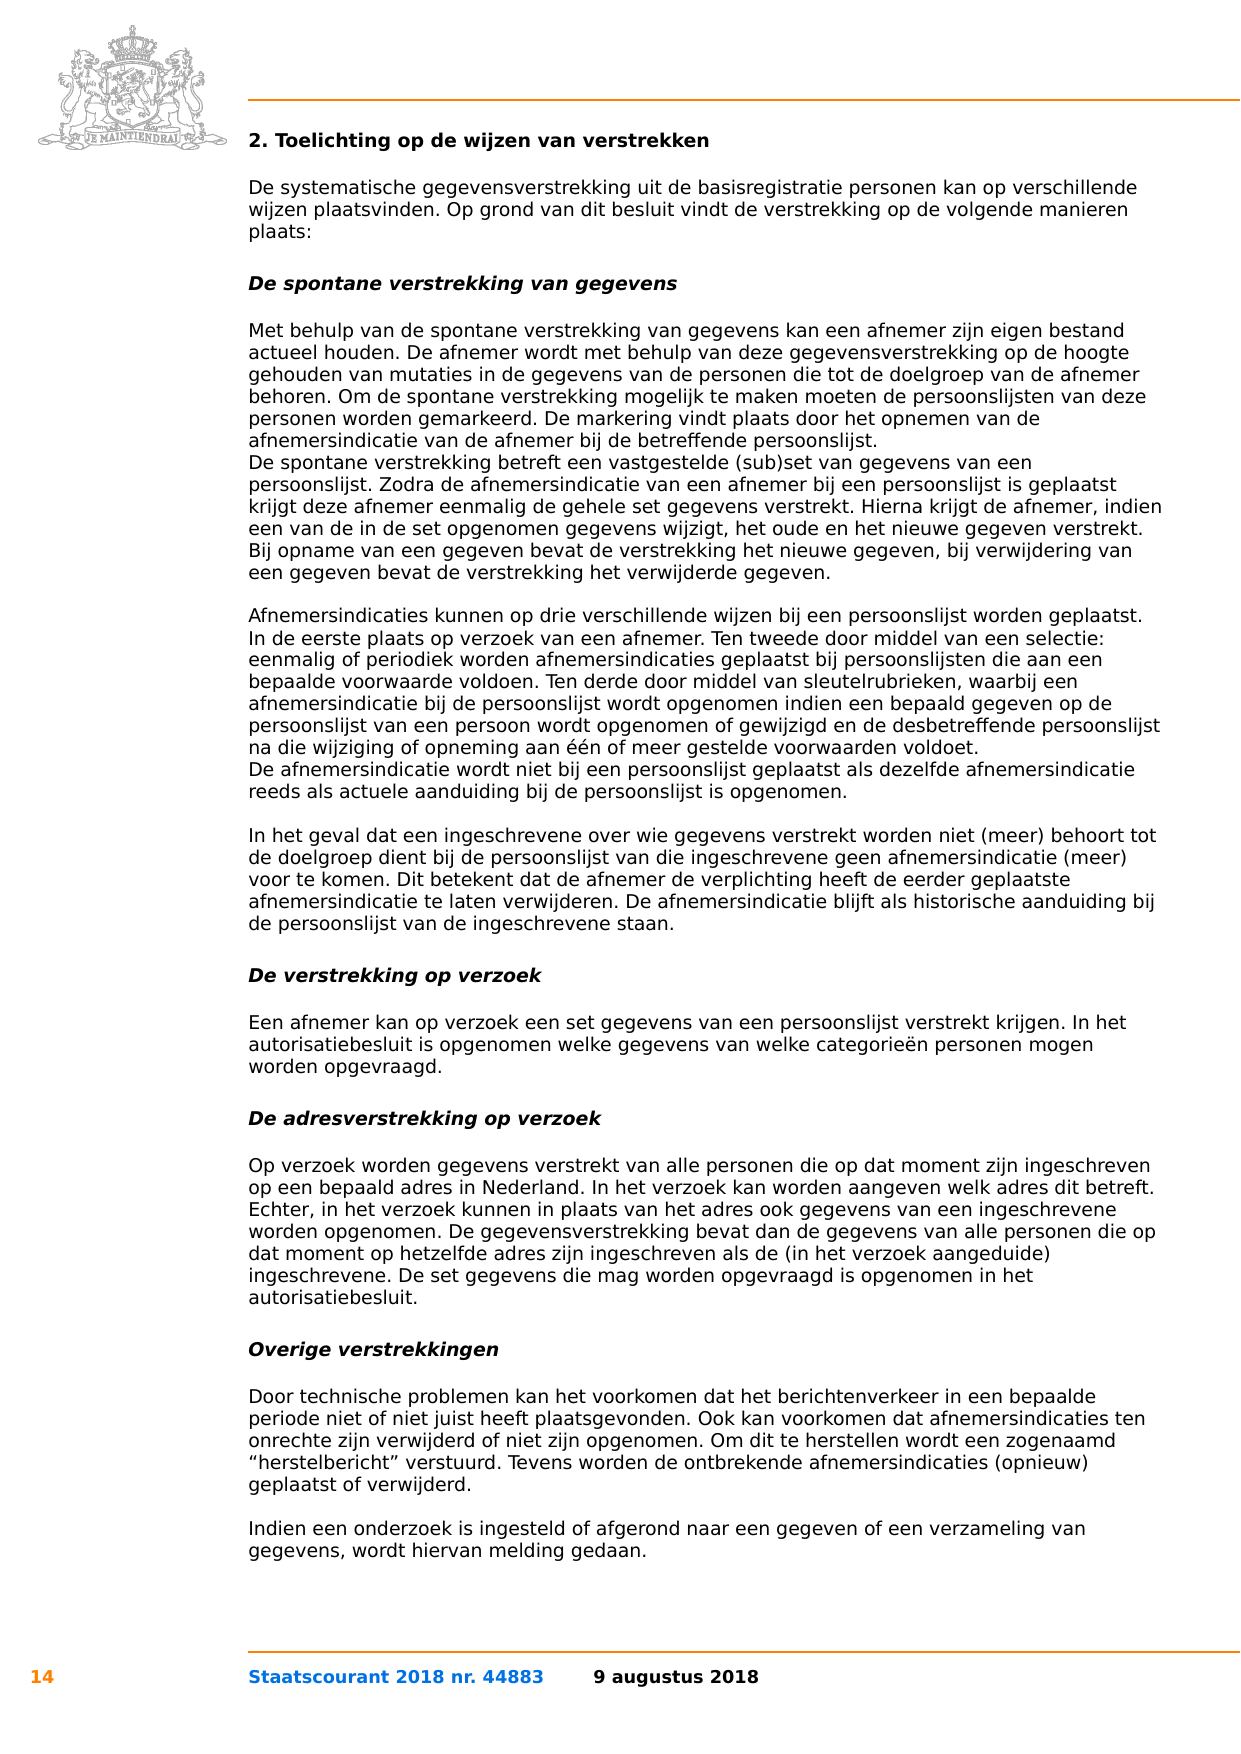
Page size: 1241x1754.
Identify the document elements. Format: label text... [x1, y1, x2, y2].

text Op verzoek worden gegevens verstrekt van alle personen die op dat moment zijn ingeschreven op een bepaald adres in Nederland. In het verzoek kan worden aangeven welk adres dit betreft. Echter, in het verzoek kunnen in plaats van het adres ook gegevens van een ingeschrevene worden opgenomen. De gegevensverstrekking bevat dan de gegevens van alle personen die op dat moment op hetzelfde adres zijn ingeschreven als de (in het verzoek aangeduide) ingeschrevene. De set gegevens die mag worden opgevraagd is opgenomen in het autorisatiebesluit. [248, 1155, 1163, 1309]
text Een afnemer kan op verzoek een set gegevens van een persoonslijst verstrekt krijgen. In het autorisatiebesluit is opgenomen welke gegevens van welke categorieën personen mogen worden opgevraagd. [248, 1012, 1163, 1078]
subtitle Overige verstrekkingen [248, 1339, 1163, 1361]
subtitle De verstrekking op verzoek [248, 965, 1163, 987]
text De afnemersindicatie wordt niet bij een persoonslijst geplaatst als dezelfde afnemersindicatie reeds als actuele aanduiding bij de persoonslijst is opgenomen. [248, 759, 1163, 803]
text Met behulp van de spontane verstrekking van gegevens kan een afnemer zijn eigen bestand actueel houden. De afnemer wordt met behulp van deze gegevensverstrekking op de hoogte gehouden van mutaties in de gegevens van de personen die tot de doelgroep van de afnemer behoren. Om de spontane verstrekking mogelijk te maken moeten de persoonslijsten van deze personen worden gemarkeerd. De markering vindt plaats door het opnemen van de afnemersindicatie van de afnemer bij de betreffende persoonslijst. [248, 320, 1163, 452]
text De spontane verstrekking betreft een vastgestelde (sub)set van gegevens van een persoonslijst. Zodra de afnemersindicatie van een afnemer bij een persoonslijst is geplaatst krijgt deze afnemer eenmalig de gehele set gegevens verstrekt. Hierna krijgt de afnemer, indien een van de in de set opgenomen gegevens wijzigt, het oude en het nieuwe gegeven verstrekt. Bij opname van een gegeven bevat de verstrekking het nieuwe gegeven, bij verwijdering van een gegeven bevat de verstrekking het verwijderde gegeven. [248, 452, 1163, 583]
subtitle 2. Toelichting op de wijzen van verstrekken [248, 130, 1163, 152]
text In het geval dat een ingeschrevene over wie gegevens verstrekt worden niet (meer) behoort tot de doelgroep dient bij de persoonslijst van die ingeschrevene geen afnemersindicatie (meer) voor te komen. Dit betekent dat de afnemer de verplichting heeft de eerder geplaatste afnemersindicatie te laten verwijderen. De afnemersindicatie blijft als historische aanduiding bij de persoonslijst van de ingeschrevene staan. [248, 825, 1163, 935]
text Afnemersindicaties kunnen op drie verschillende wijzen bij een persoonslijst worden geplaatst. In de eerste plaats op verzoek van een afnemer. Ten tweede door middel van een selectie: eenmalig of periodiek worden afnemersindicaties geplaatst bij persoonslijsten die aan een bepaalde voorwaarde voldoen. Ten derde door middel van sleutelrubrieken, waarbij een afnemersindicatie bij de persoonslijst wordt opgenomen indien een bepaald gegeven op de persoonslijst van een persoon wordt opgenomen of gewijzigd en de desbetreffende persoonslijst na die wijziging of opneming aan één of meer gestelde voorwaarden voldoet. [248, 605, 1163, 759]
text De systematische gegevensverstrekking uit de basisregistratie personen kan op verschillende wijzen plaatsvinden. Op grond van dit besluit vindt de verstrekking op de volgende manieren plaats: [248, 177, 1163, 243]
subtitle De spontane verstrekking van gegevens [248, 273, 1163, 295]
text Door technische problemen kan het voorkomen dat het berichtenverkeer in een bepaalde periode niet of niet juist heeft plaatsgevonden. Ook kan voorkomen dat afnemersindicaties ten onrechte zijn verwijderd of niet zijn opgenomen. Om dit te herstellen wordt een zogenaamd “herstelbericht” verstuurd. Tevens worden de ontbrekende afnemersindicaties (opnieuw) geplaatst of verwijderd. [248, 1386, 1163, 1496]
picture [38, 25, 227, 150]
subtitle De adresverstrekking op verzoek [248, 1108, 1163, 1130]
text Indien een onderzoek is ingesteld of afgerond naar een gegeven of een verzameling van gegevens, wordt hiervan melding gedaan. [248, 1517, 1163, 1561]
